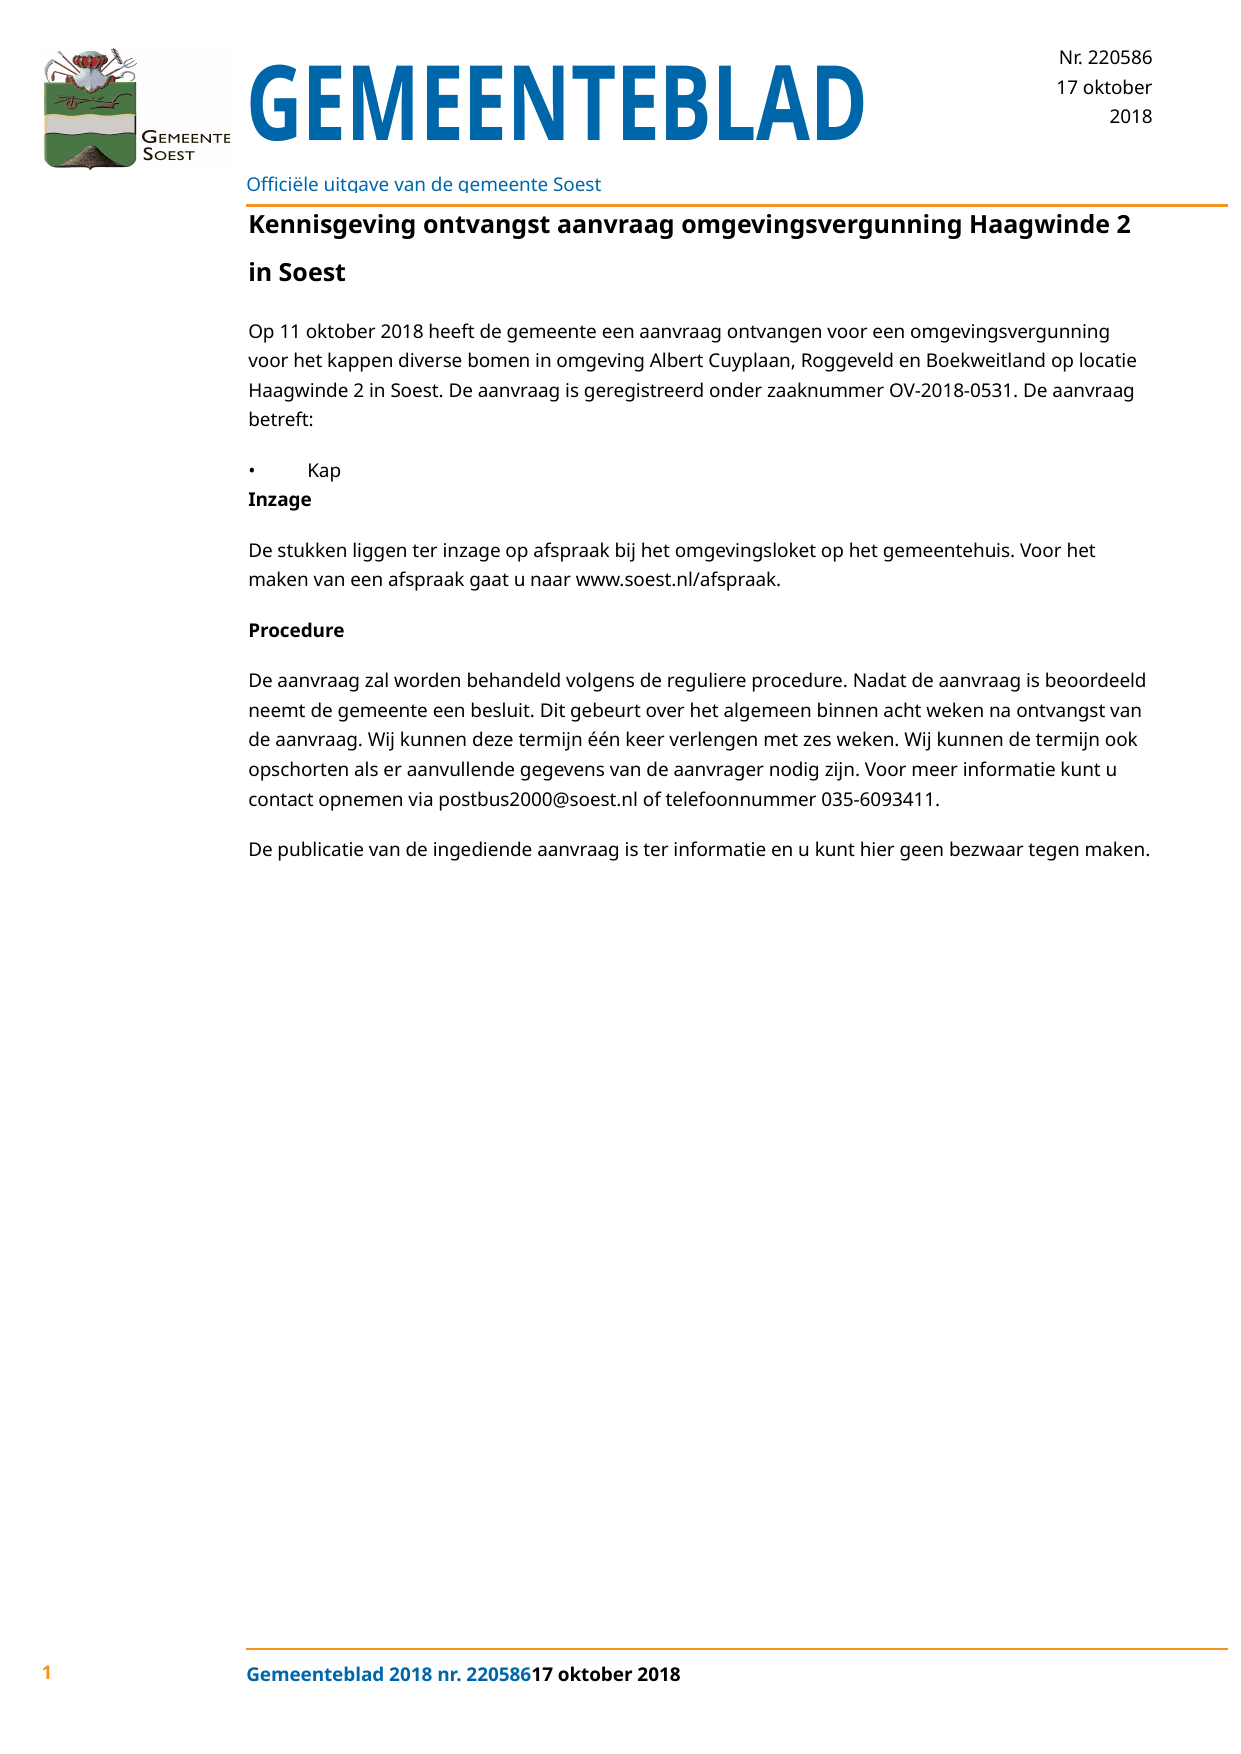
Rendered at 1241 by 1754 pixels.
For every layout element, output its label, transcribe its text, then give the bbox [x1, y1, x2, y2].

text Procedure [248, 617, 1152, 643]
picture [41, 47, 231, 172]
text Kennisgeving ontvangst aanvraag omgevingsvergunning Haagwinde 2 in Soest [248, 207, 1152, 288]
text De stukken liggen ter inzage op afspraak bij het omgevingsloket op het gemeentehuis. Voor het maken van een afspraak gaat u naar www.soest.nl/afspraak. [248, 537, 1152, 592]
text De publicatie van de ingediende aanvraag is ter informatie en u kunt hier geen bezwaar tegen maken. [248, 836, 1152, 862]
text De aanvraag zal worden behandeld volgens de reguliere procedure. Nadat de aanvraag is beoordeeld neemt de gemeente een besluit. Dit gebeurt over het algemeen binnen acht weken na ontvangst van de aanvraag. Wij kunnen deze termijn één keer verlengen met zes weken. Wij kunnen de termijn ook opschorten als er aanvullende gegevens van de aanvrager nodig zijn. Voor meer informatie kunt u contact opnemen via postbus2000@soest.nl of telefoonnummer 035-6093411. [248, 667, 1152, 812]
text Inzage [248, 487, 1152, 512]
list Kap [248, 457, 1152, 483]
text Op 11 oktober 2018 heeft de gemeente een aanvraag ontvangen voor een omgevingsvergunning voor het kappen diverse bomen in omgeving Albert Cuyplaan, Roggeveld en Boekweitland op locatie Haagwinde 2 in Soest. De aanvraag is geregistreerd onder zaaknummer OV-2018-0531. De aanvraag betreft: [248, 318, 1152, 432]
